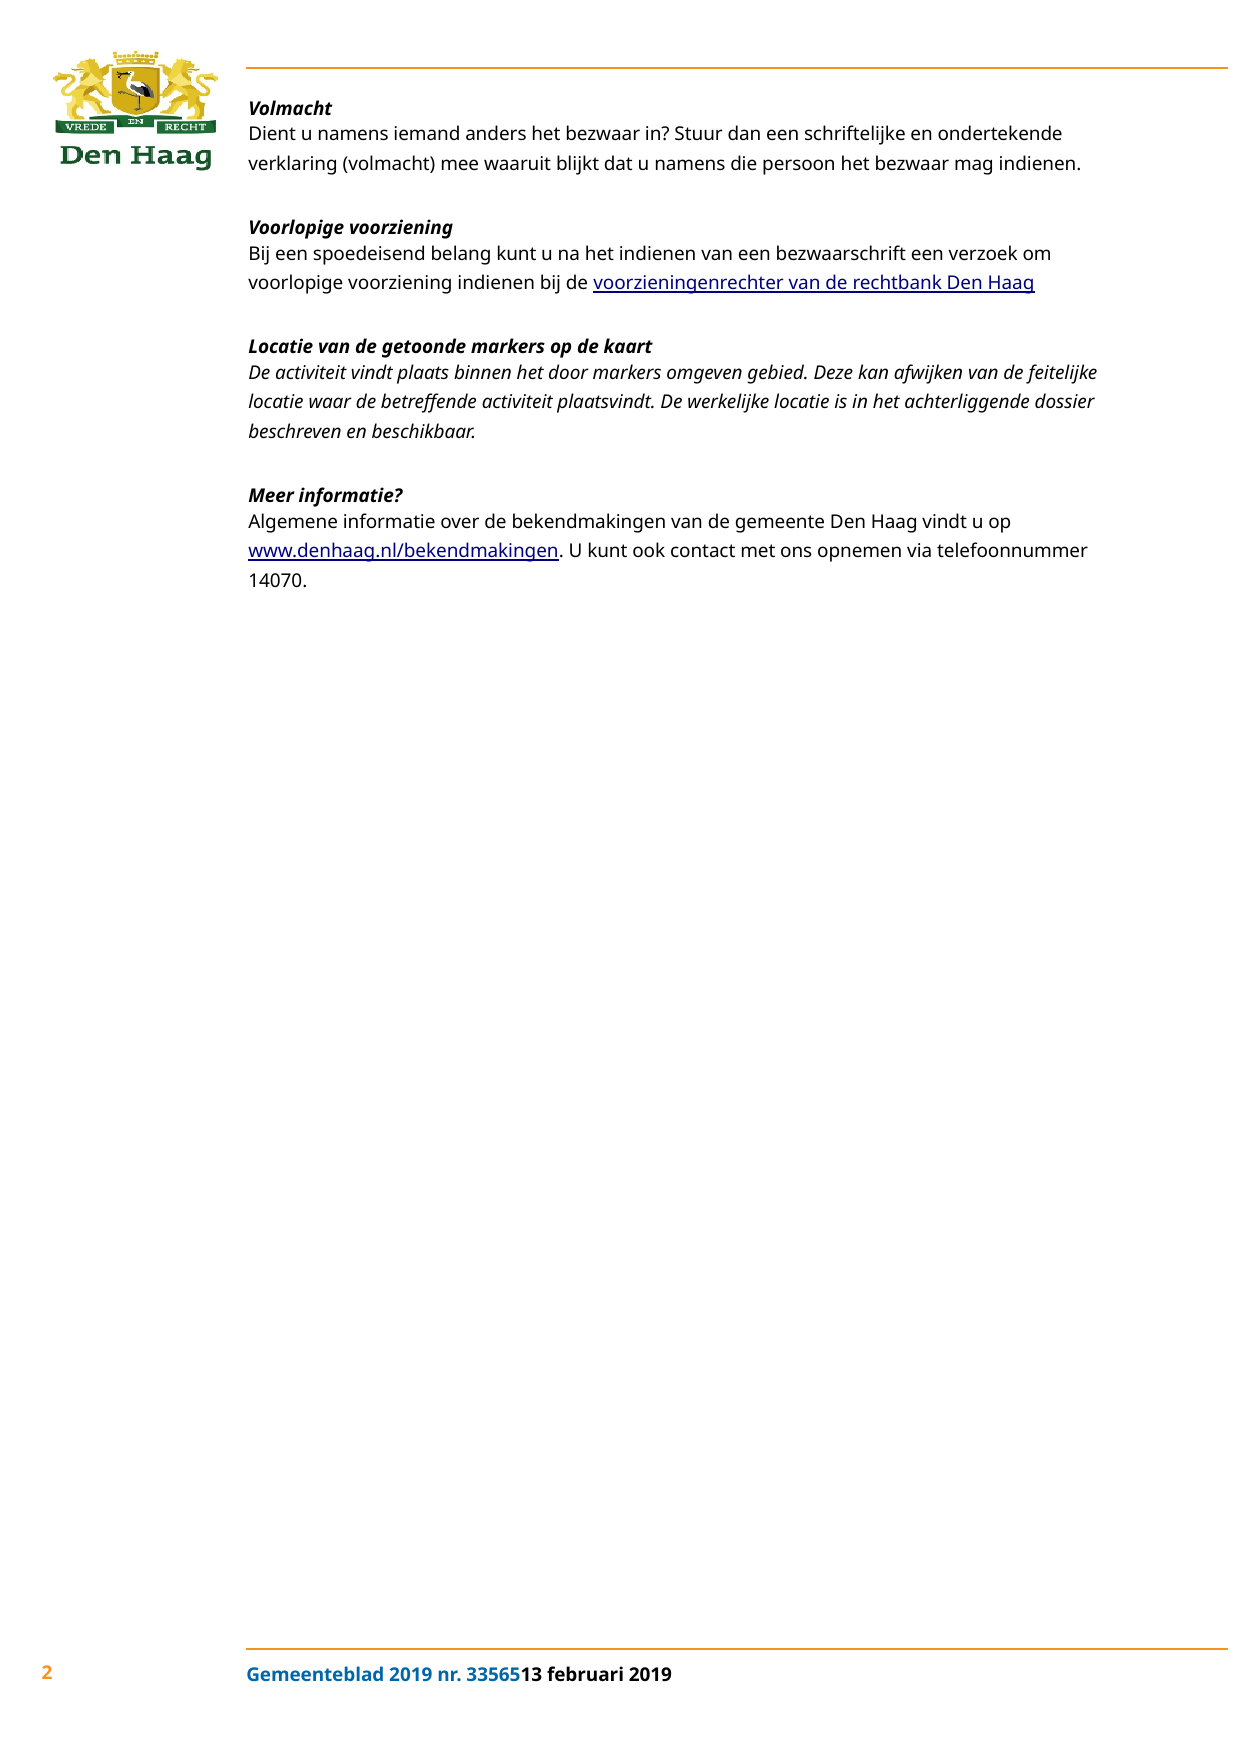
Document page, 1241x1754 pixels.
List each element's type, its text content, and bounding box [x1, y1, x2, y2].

text Dient u namens iemand anders het bezwaar in? Stuur dan een schriftelijke en ondertekende verklaring (volmacht) mee waaruit blijkt dat u namens die persoon het bezwaar mag indienen. [248, 121, 1152, 176]
text Meer informatie? [248, 482, 1152, 508]
text Bij een spoedeisend belang kunt u na het indienen van een bezwaarschrift een verzoek om voorlopige voorziening indienen bij de voorzieningenrechter van de rechtbank Den Haag [248, 240, 1152, 295]
text Volmacht [248, 95, 1152, 121]
picture [41, 47, 231, 172]
text Locatie van de getoonde markers op de kaart [248, 333, 1152, 359]
text De activiteit vindt plaats binnen het door markers omgeven gebied. Deze kan afwijken van de feitelijke locatie waar de betreffende activiteit plaatsvindt. De werkelijke locatie is in het achterliggende dossier beschreven en beschikbaar. [248, 359, 1152, 444]
text Voorlopige voorziening [248, 214, 1152, 240]
text Algemene informatie over de bekendmakingen van de gemeente Den Haag vindt u op www.denhaag.nl/bekendmakingen. U kunt ook contact met ons opnemen via telefoonnummer 14070. [248, 508, 1152, 593]
